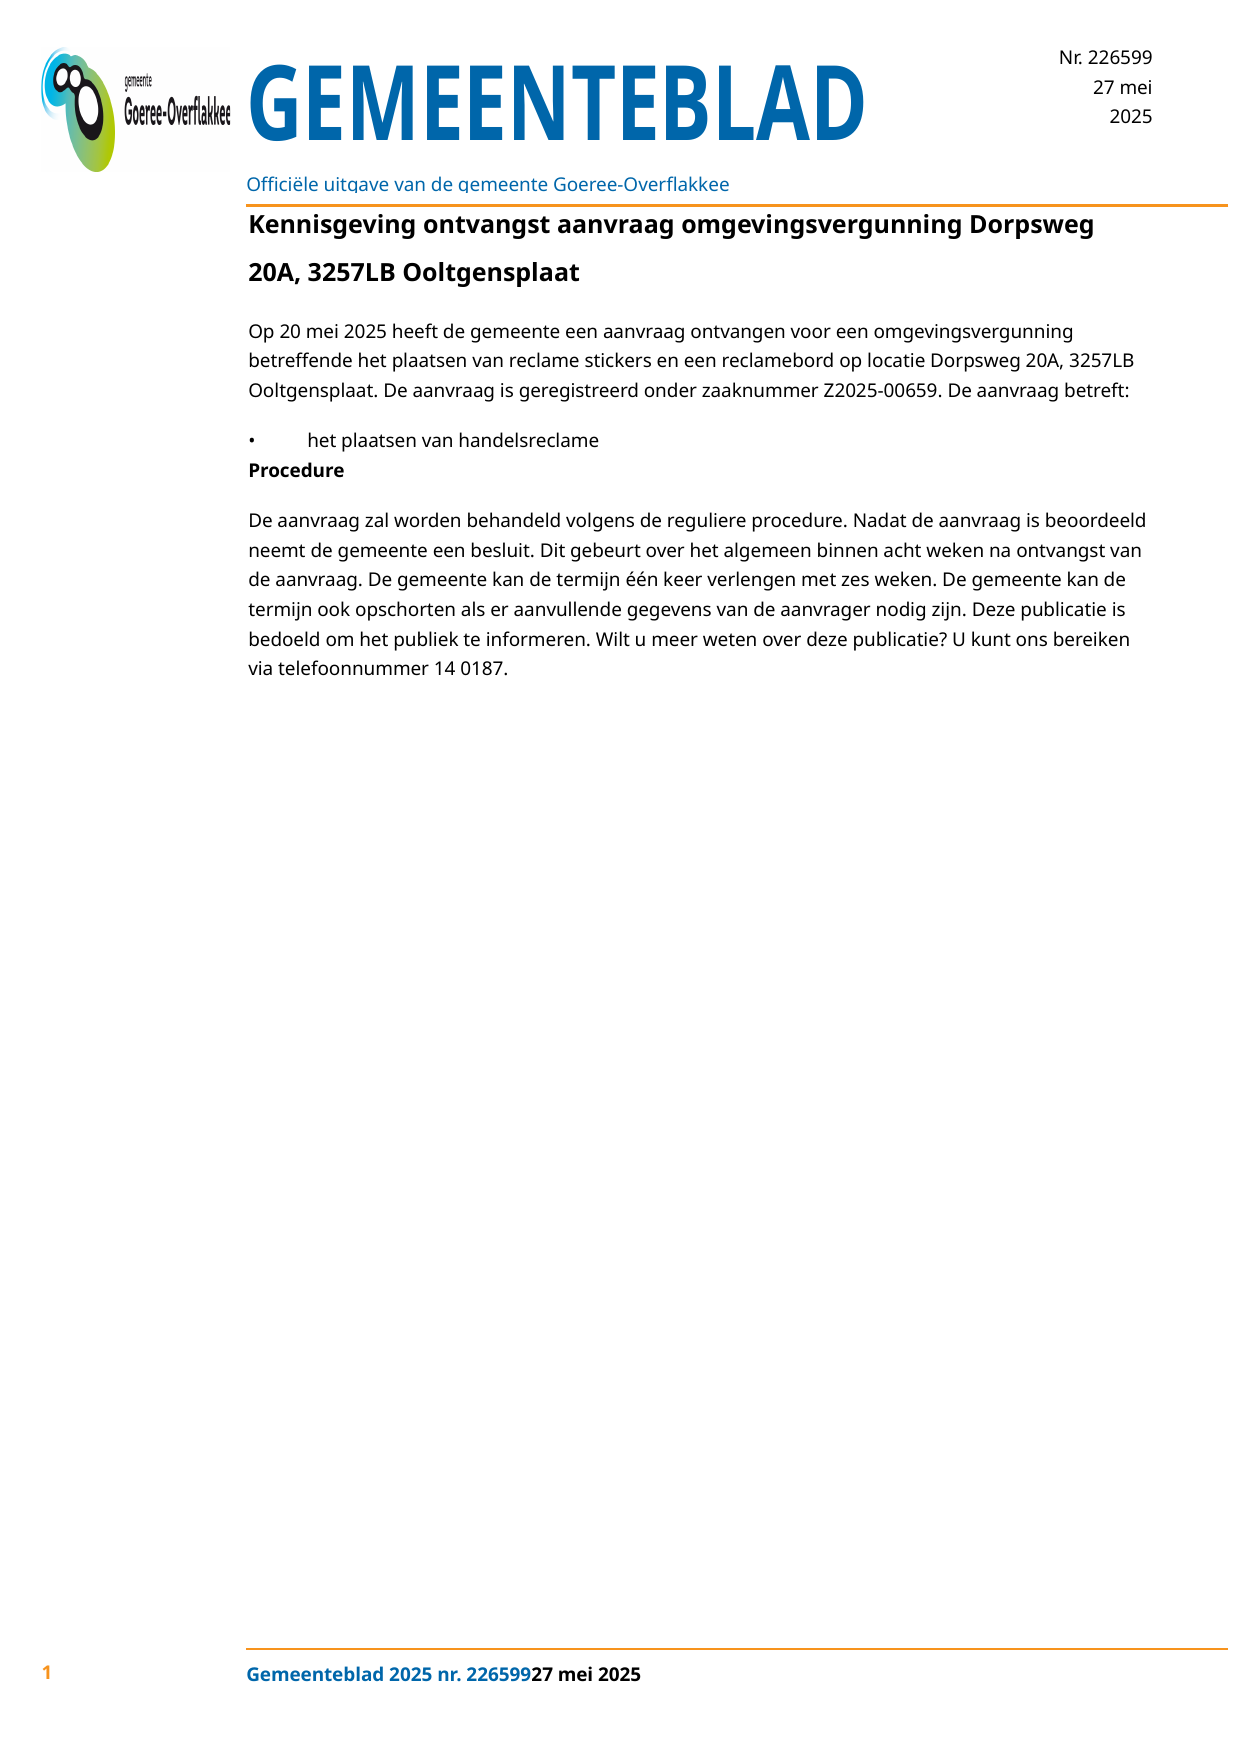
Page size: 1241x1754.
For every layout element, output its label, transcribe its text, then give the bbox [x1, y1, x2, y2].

text Procedure [248, 457, 1152, 483]
text Kennisgeving ontvangst aanvraag omgevingsvergunning Dorpsweg 20A, 3257LB Ooltgensplaat [248, 207, 1152, 288]
picture [41, 47, 231, 172]
text Op 20 mei 2025 heeft de gemeente een aanvraag ontvangen voor een omgevingsvergunning betreffende het plaatsen van reclame stickers en een reclamebord op locatie Dorpsweg 20A, 3257LB Ooltgensplaat. De aanvraag is geregistreerd onder zaaknummer Z2025-00659. De aanvraag betreft: [248, 318, 1152, 403]
text De aanvraag zal worden behandeld volgens de reguliere procedure. Nadat de aanvraag is beoordeeld neemt de gemeente een besluit. Dit gebeurt over het algemeen binnen acht weken na ontvangst van de aanvraag. De gemeente kan de termijn één keer verlengen met zes weken. De gemeente kan de termijn ook opschorten als er aanvullende gegevens van de aanvrager nodig zijn. Deze publicatie is bedoeld om het publiek te informeren. Wilt u meer weten over deze publicatie? U kunt ons bereiken via telefoonnummer 14 0187. [248, 507, 1152, 681]
list het plaatsen van handelsreclame [248, 427, 1152, 453]
